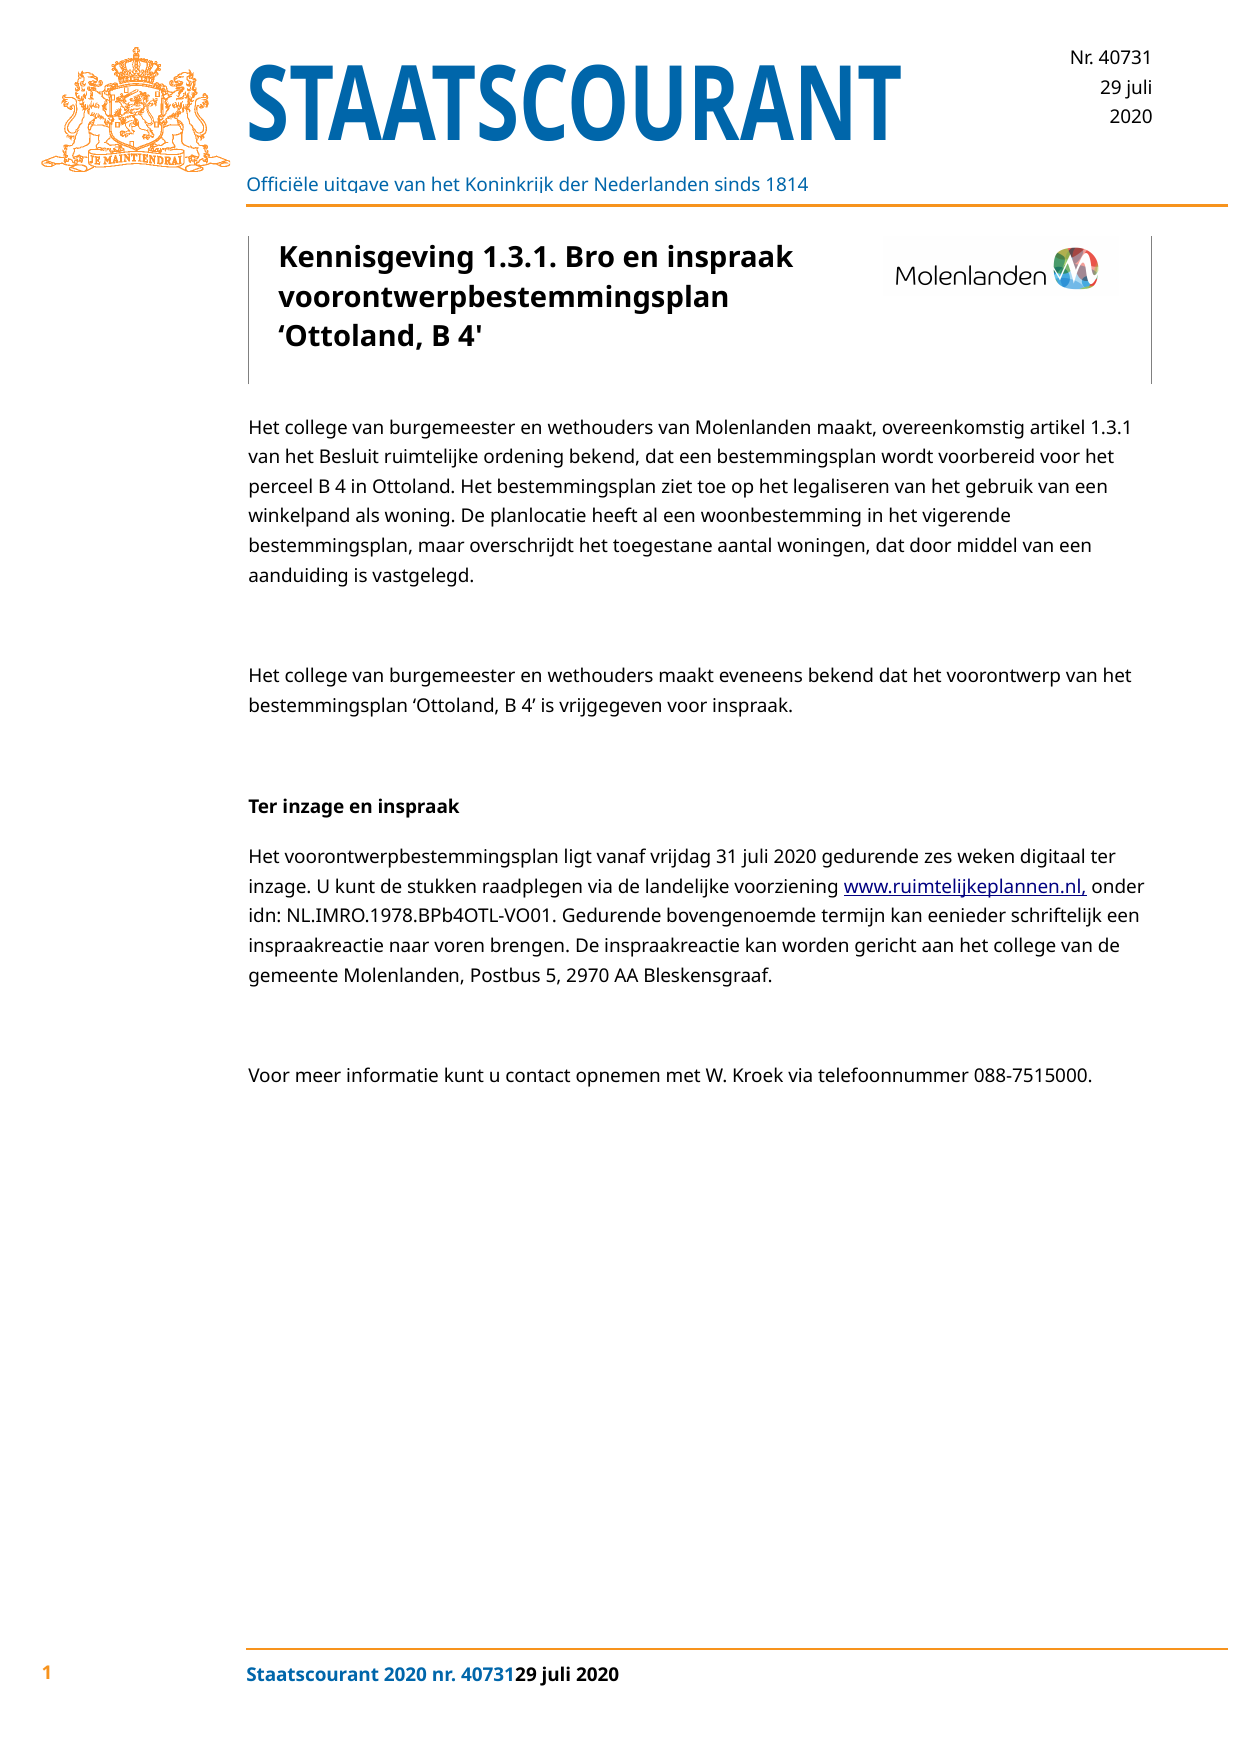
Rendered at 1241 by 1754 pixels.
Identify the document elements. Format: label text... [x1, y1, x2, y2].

text Het college van burgemeester en wethouders maakt eveneens bekend dat het voorontwerp van het bestemmingsplan ‘Ottoland, B 4’ is vrijgegeven voor inspraak. [248, 663, 1152, 718]
text Ter inzage en inspraak [248, 793, 1152, 819]
text Het college van burgemeester en wethouders van Molenlanden maakt, overeenkomstig artikel 1.3.1 van het Besluit ruimtelijke ordening bekend, dat een bestemmingsplan wordt voorbereid voor het perceel B 4 in Ottoland. Het bestemmingsplan ziet toe op het legaliseren van het gebruik van een winkelpand als woning. De planlocatie heeft al een woonbestemming in het vigerende bestemmingsplan, maar overschrijdt het toegestane aantal woningen, dat door middel van een aanduiding is vastgelegd. [248, 414, 1152, 588]
text Voor meer informatie kunt u contact opnemen met W. Kroek via telefoonnummer 088-7515000. [248, 1063, 1152, 1088]
text Het voorontwerpbestemmingsplan ligt vanaf vrijdag 31 juli 2020 gedurende zes weken digitaal ter inzage. U kunt de stukken raadplegen via de landelijke voorziening www.ruimtelijkeplannen.nl, onder idn: NL.IMRO.1978.BPb4OTL-VO01. Gedurende bovengenoemde termijn kan eenieder schriftelijk een inspraakreactie naar voren brengen. De inspraakreactie kan worden gericht aan het college van de gemeente Molenlanden, Postbus 5, 2970 AA Bleskensgraaf. [248, 843, 1152, 988]
picture [41, 47, 231, 172]
picture [882, 236, 1119, 296]
table_header [850, 236, 1151, 384]
table_header Kennisgeving 1.3.1. Bro en inspraak voorontwerpbestemmingsplan ‘Ottoland, B 4' [249, 236, 850, 384]
